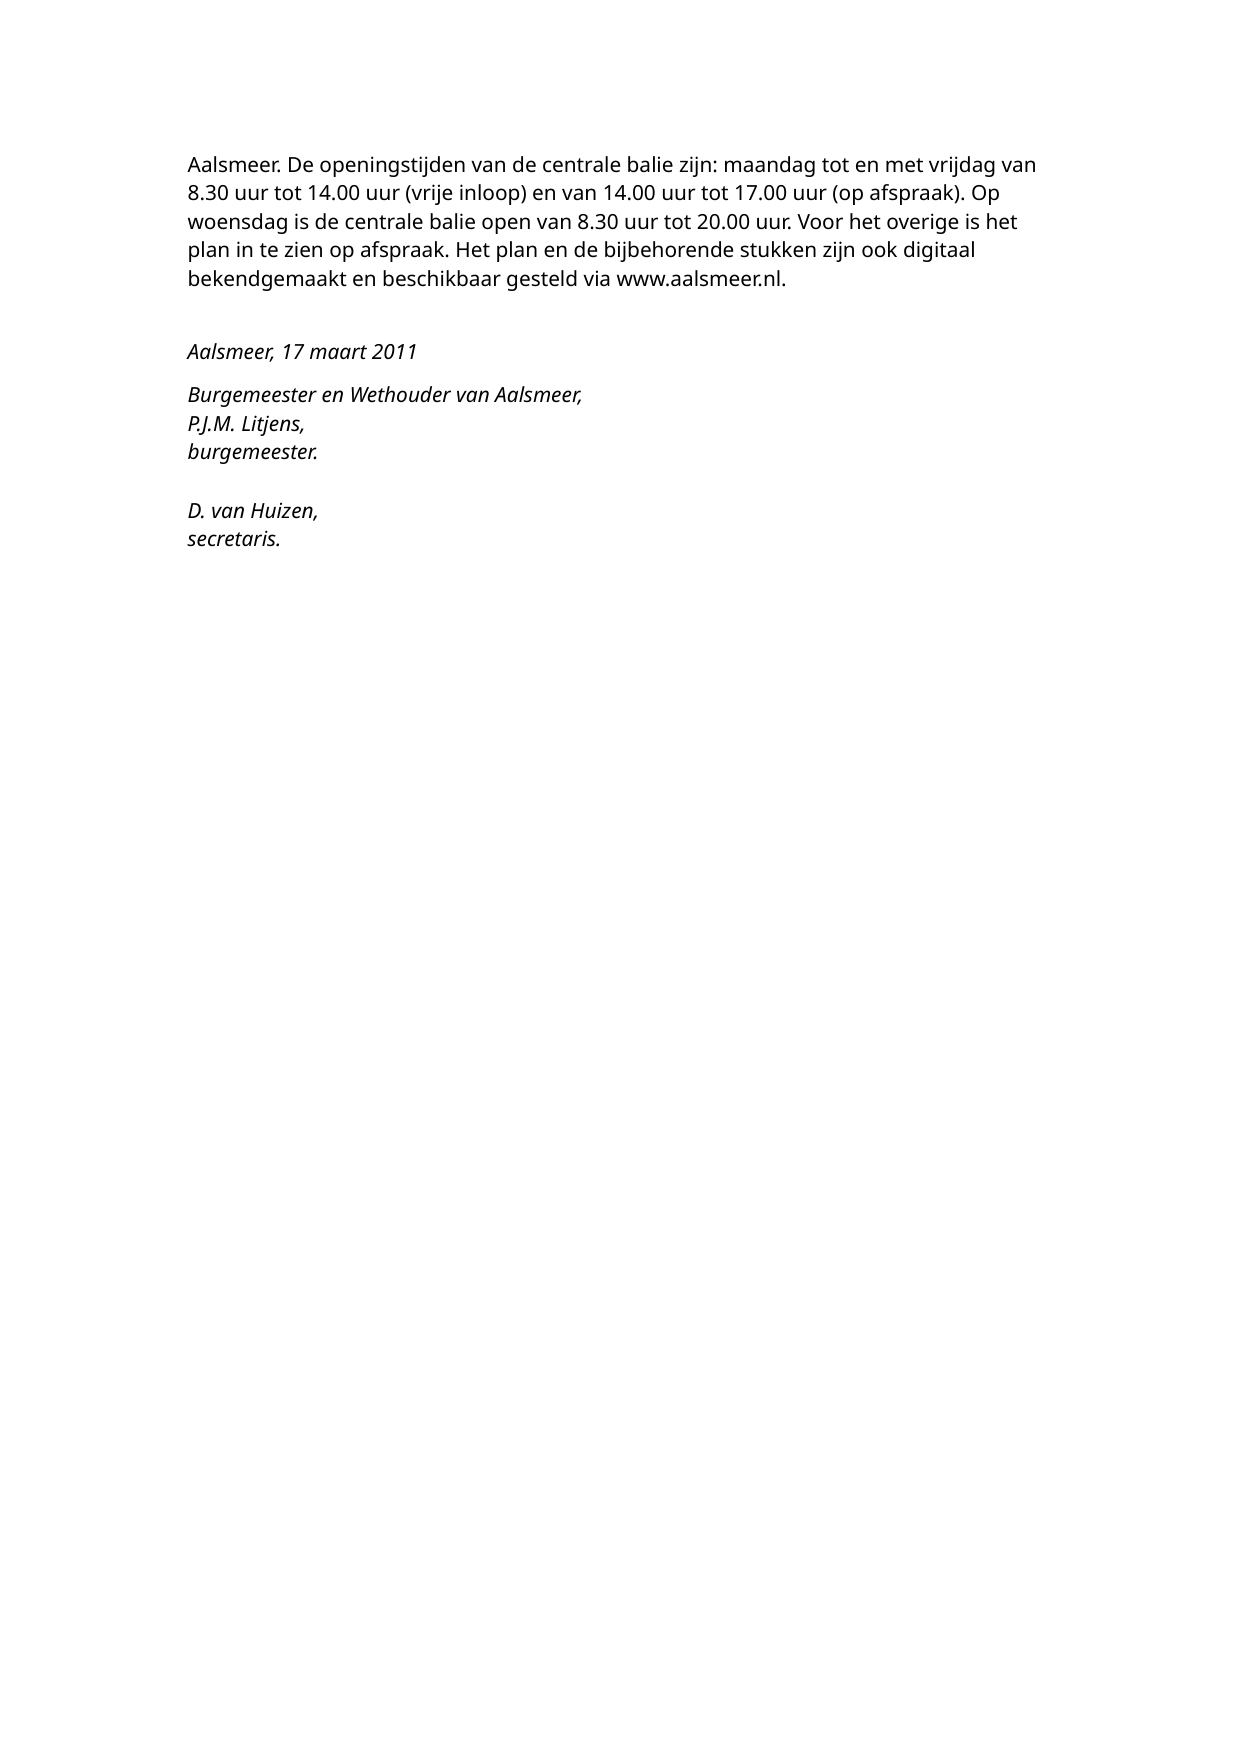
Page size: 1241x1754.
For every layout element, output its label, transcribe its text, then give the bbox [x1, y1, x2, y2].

text D. van Huizen, [187, 496, 1053, 524]
text secretaris. [187, 524, 1053, 553]
text Aalsmeer. De openingstijden van de centrale balie zijn: maandag tot en met vrijdag van 8.30 uur tot 14.00 uur (vrije inloop) en van 14.00 uur tot 17.00 uur (op afspraak). Op woensdag is de centrale balie open van 8.30 uur tot 20.00 uur. Voor het overige is het plan in te zien op afspraak. Het plan en de bijbehorende stukken zijn ook digitaal bekendgemaakt en beschikbaar gesteld via www.aalsmeer.nl. [187, 150, 1053, 292]
text Aalsmeer, 17 maart 2011 [187, 337, 1053, 366]
text P.J.M. Litjens, [187, 409, 1053, 437]
text Burgemeester en Wethouder van Aalsmeer, [187, 381, 1053, 409]
text burgemeester. [187, 437, 1053, 466]
